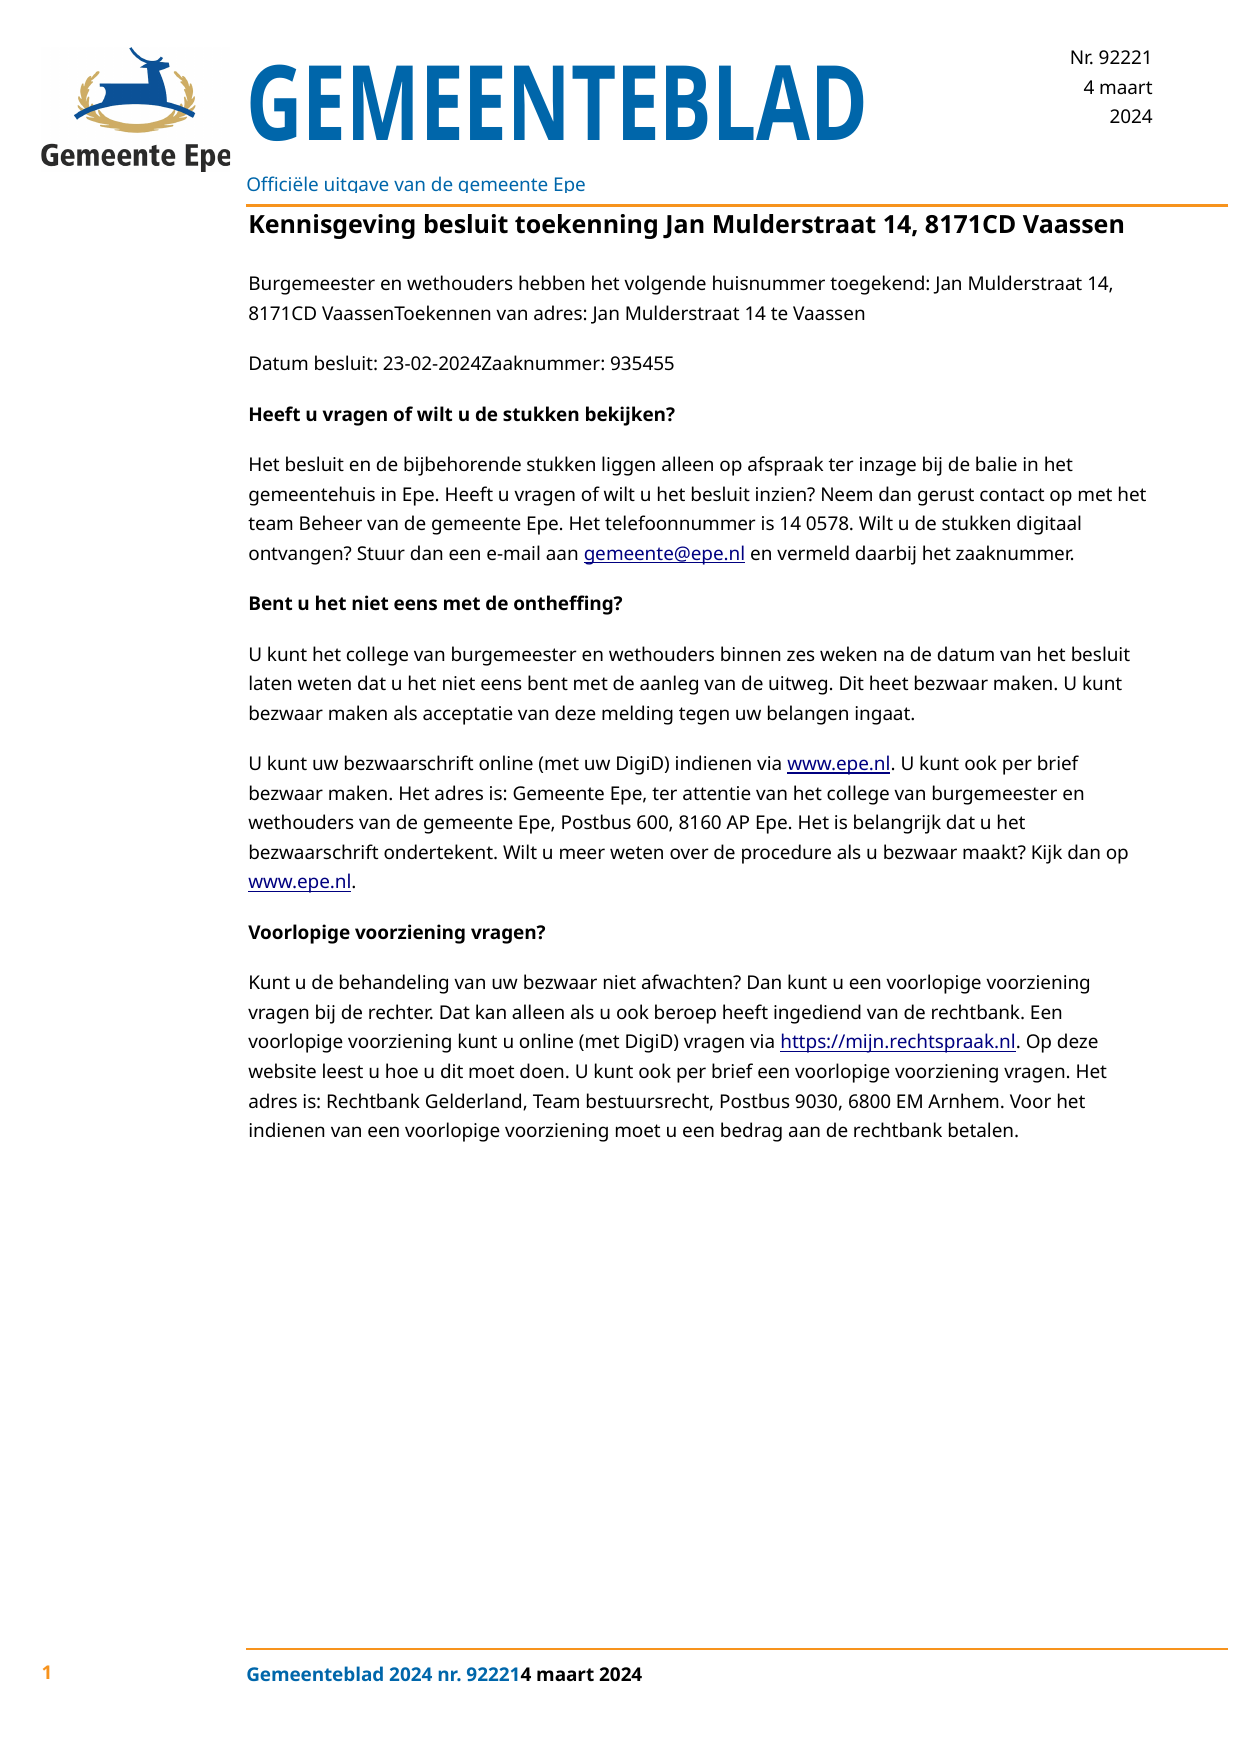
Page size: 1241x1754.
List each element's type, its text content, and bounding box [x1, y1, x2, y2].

text Voorlopige voorziening vragen? [248, 919, 1152, 945]
text Burgemeester en wethouders hebben het volgende huisnummer toegekend: Jan Mulderstraat 14, 8171CD VaassenToekennen van adres: Jan Mulderstraat 14 te Vaassen [248, 270, 1152, 326]
text U kunt uw bezwaarschrift online (met uw DigiD) indienen via www.epe.nl. U kunt ook per brief bezwaar maken. Het adres is: Gemeente Epe, ter attentie van het college van burgemeester en wethouders van de gemeente Epe, Postbus 600, 8160 AP Epe. Het is belangrijk dat u het bezwaarschrift ondertekent. Wilt u meer weten over de procedure als u bezwaar maakt? Kijk dan op www.epe.nl. [248, 750, 1152, 894]
text Kunt u de behandeling van uw bezwaar niet afwachten? Dan kunt u een voorlopige voorziening vragen bij de rechter. Dat kan alleen als u ook beroep heeft ingediend van de rechtbank. Een voorlopige voorziening kunt u online (met DigiD) vragen via https://mijn.rechtspraak.nl. Op deze website leest u hoe u dit moet doen. U kunt ook per brief een voorlopige voorziening vragen. Het adres is: Rechtbank Gelderland, Team bestuursrecht, Postbus 9030, 6800 EM Arnhem. Voor het indienen van een voorlopige voorziening moet u een bedrag aan de rechtbank betalen. [248, 969, 1152, 1143]
text Kennisgeving besluit toekenning Jan Mulderstraat 14, 8171CD Vaassen [248, 207, 1152, 241]
text Het besluit en de bijbehorende stukken liggen alleen op afspraak ter inzage bij de balie in het gemeentehuis in Epe. Heeft u vragen of wilt u het besluit inzien? Neem dan gerust contact op met het team Beheer van de gemeente Epe. Het telefoonnummer is 14 0578. Wilt u de stukken digitaal ontvangen? Stuur dan een e-mail aan gemeente@epe.nl en vermeld daarbij het zaaknummer. [248, 451, 1152, 566]
text U kunt het college van burgemeester en wethouders binnen zes weken na de datum van het besluit laten weten dat u het niet eens bent met de aanleg van de uitweg. Dit heet bezwaar maken. U kunt bezwaar maken als acceptatie van deze melding tegen uw belangen ingaat. [248, 641, 1152, 726]
text Bent u het niet eens met de ontheffing? [248, 590, 1152, 616]
text Datum besluit: 23-02-2024Zaaknummer: 935455 [248, 350, 1152, 376]
text Heeft u vragen of wilt u de stukken bekijken? [248, 401, 1152, 426]
picture [41, 47, 231, 172]
